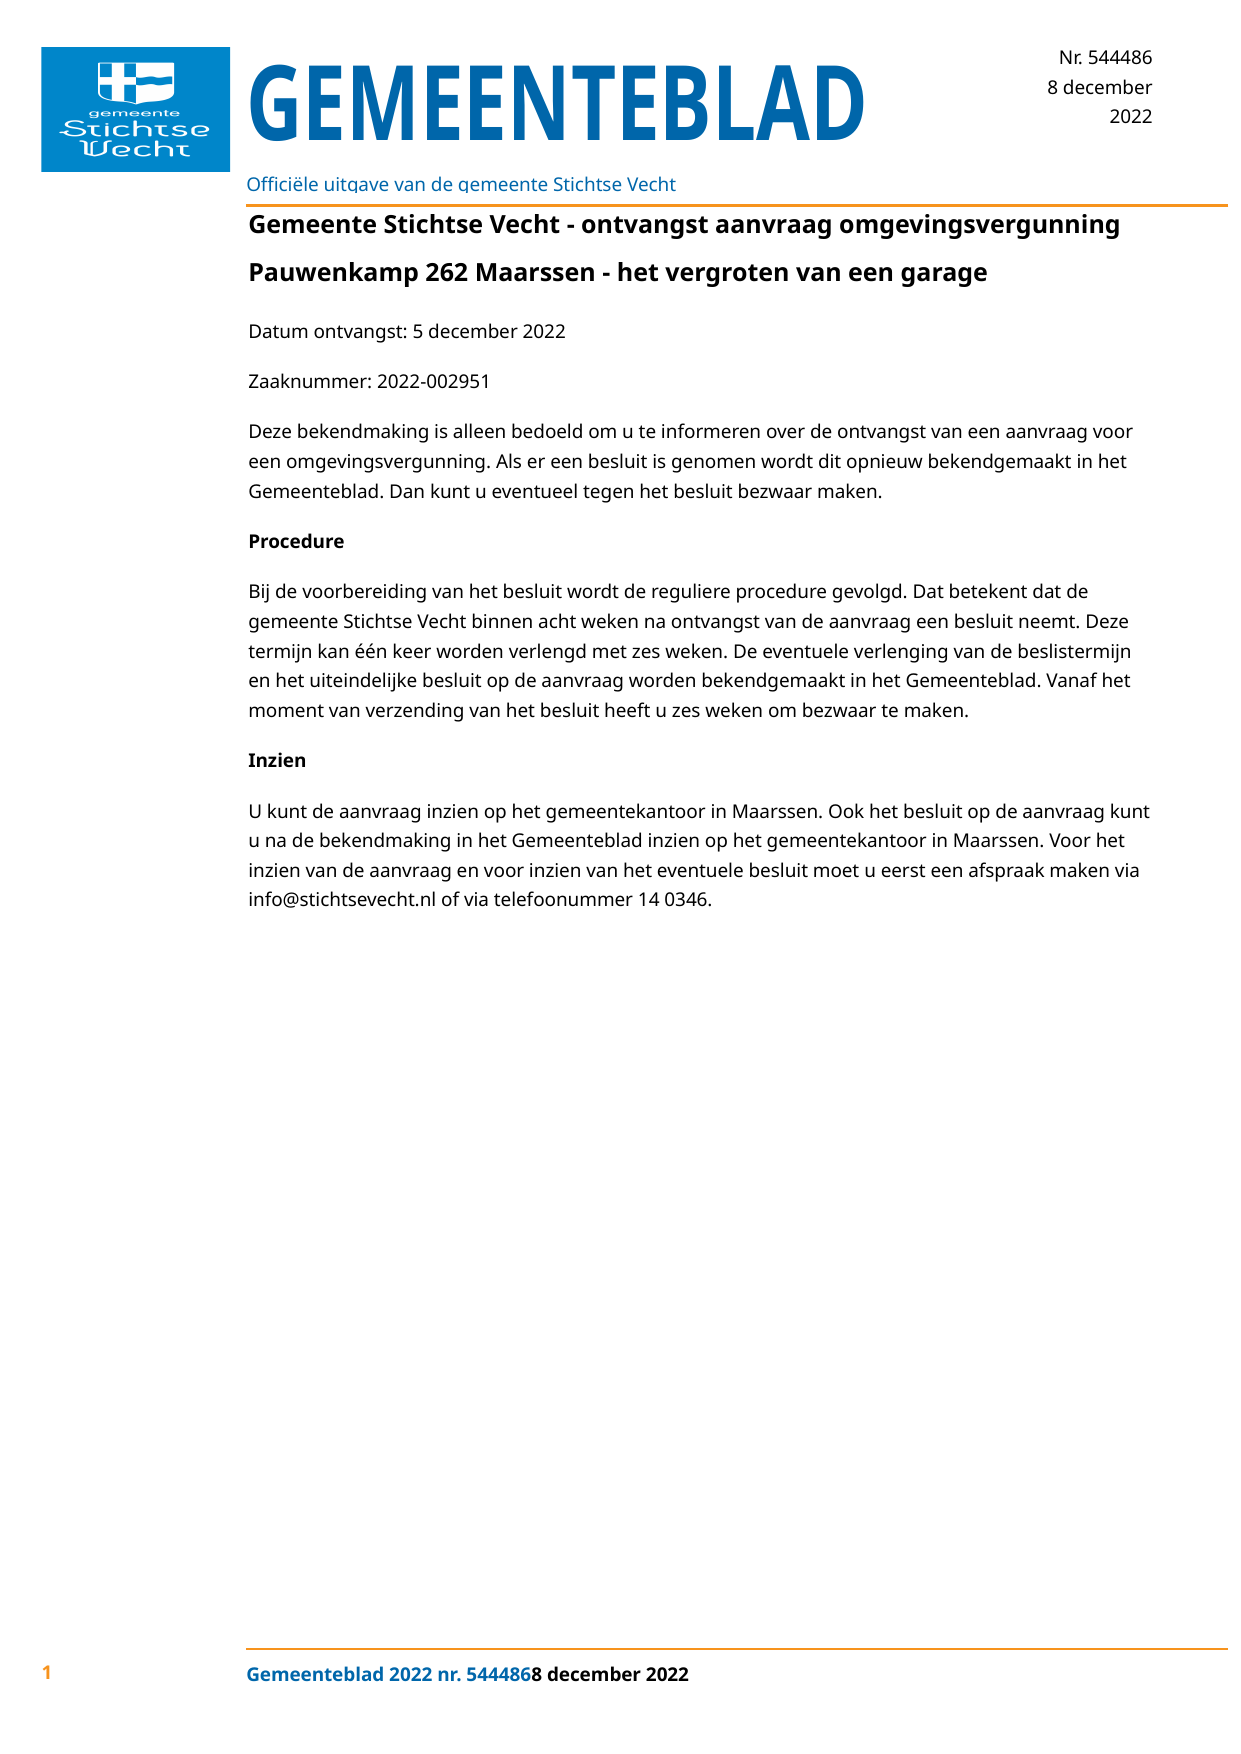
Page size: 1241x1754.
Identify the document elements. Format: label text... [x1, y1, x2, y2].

text Datum ontvangst: 5 december 2022 [248, 318, 1152, 344]
text Deze bekendmaking is alleen bedoeld om u te informeren over de ontvangst van een aanvraag voor een omgevingsvergunning. Als er een besluit is genomen wordt dit opnieuw bekendgemaakt in het Gemeenteblad. Dan kunt u eventueel tegen het besluit bezwaar maken. [248, 419, 1152, 504]
text U kunt de aanvraag inzien op het gemeentekantoor in Maarssen. Ook het besluit op de aanvraag kunt u na de bekendmaking in het Gemeenteblad inzien op het gemeentekantoor in Maarssen. Voor het inzien van de aanvraag en voor inzien van het eventuele besluit moet u eerst een afspraak maken via info@stichtsevecht.nl of via telefoonummer 14 0346. [248, 798, 1152, 912]
text Inzien [248, 747, 1152, 773]
text Bij de voorbereiding van het besluit wordt de reguliere procedure gevolgd. Dat betekent dat de gemeente Stichtse Vecht binnen acht weken na ontvangst van de aanvraag een besluit neemt. Deze termijn kan één keer worden verlengd met zes weken. De eventuele verlenging van de beslistermijn en het uiteindelijke besluit op de aanvraag worden bekendgemaakt in het Gemeenteblad. Vanaf het moment van verzending van het besluit heeft u zes weken om bezwaar te maken. [248, 579, 1152, 723]
text Procedure [248, 528, 1152, 554]
picture [137, 63, 174, 103]
text Zaaknummer: 2022-002951 [248, 368, 1152, 394]
text Gemeente Stichtse Vecht - ontvangst aanvraag omgevingsvergunning Pauwenkamp 262 Maarssen - het vergroten van een garage [248, 207, 1152, 288]
picture [99, 63, 135, 101]
